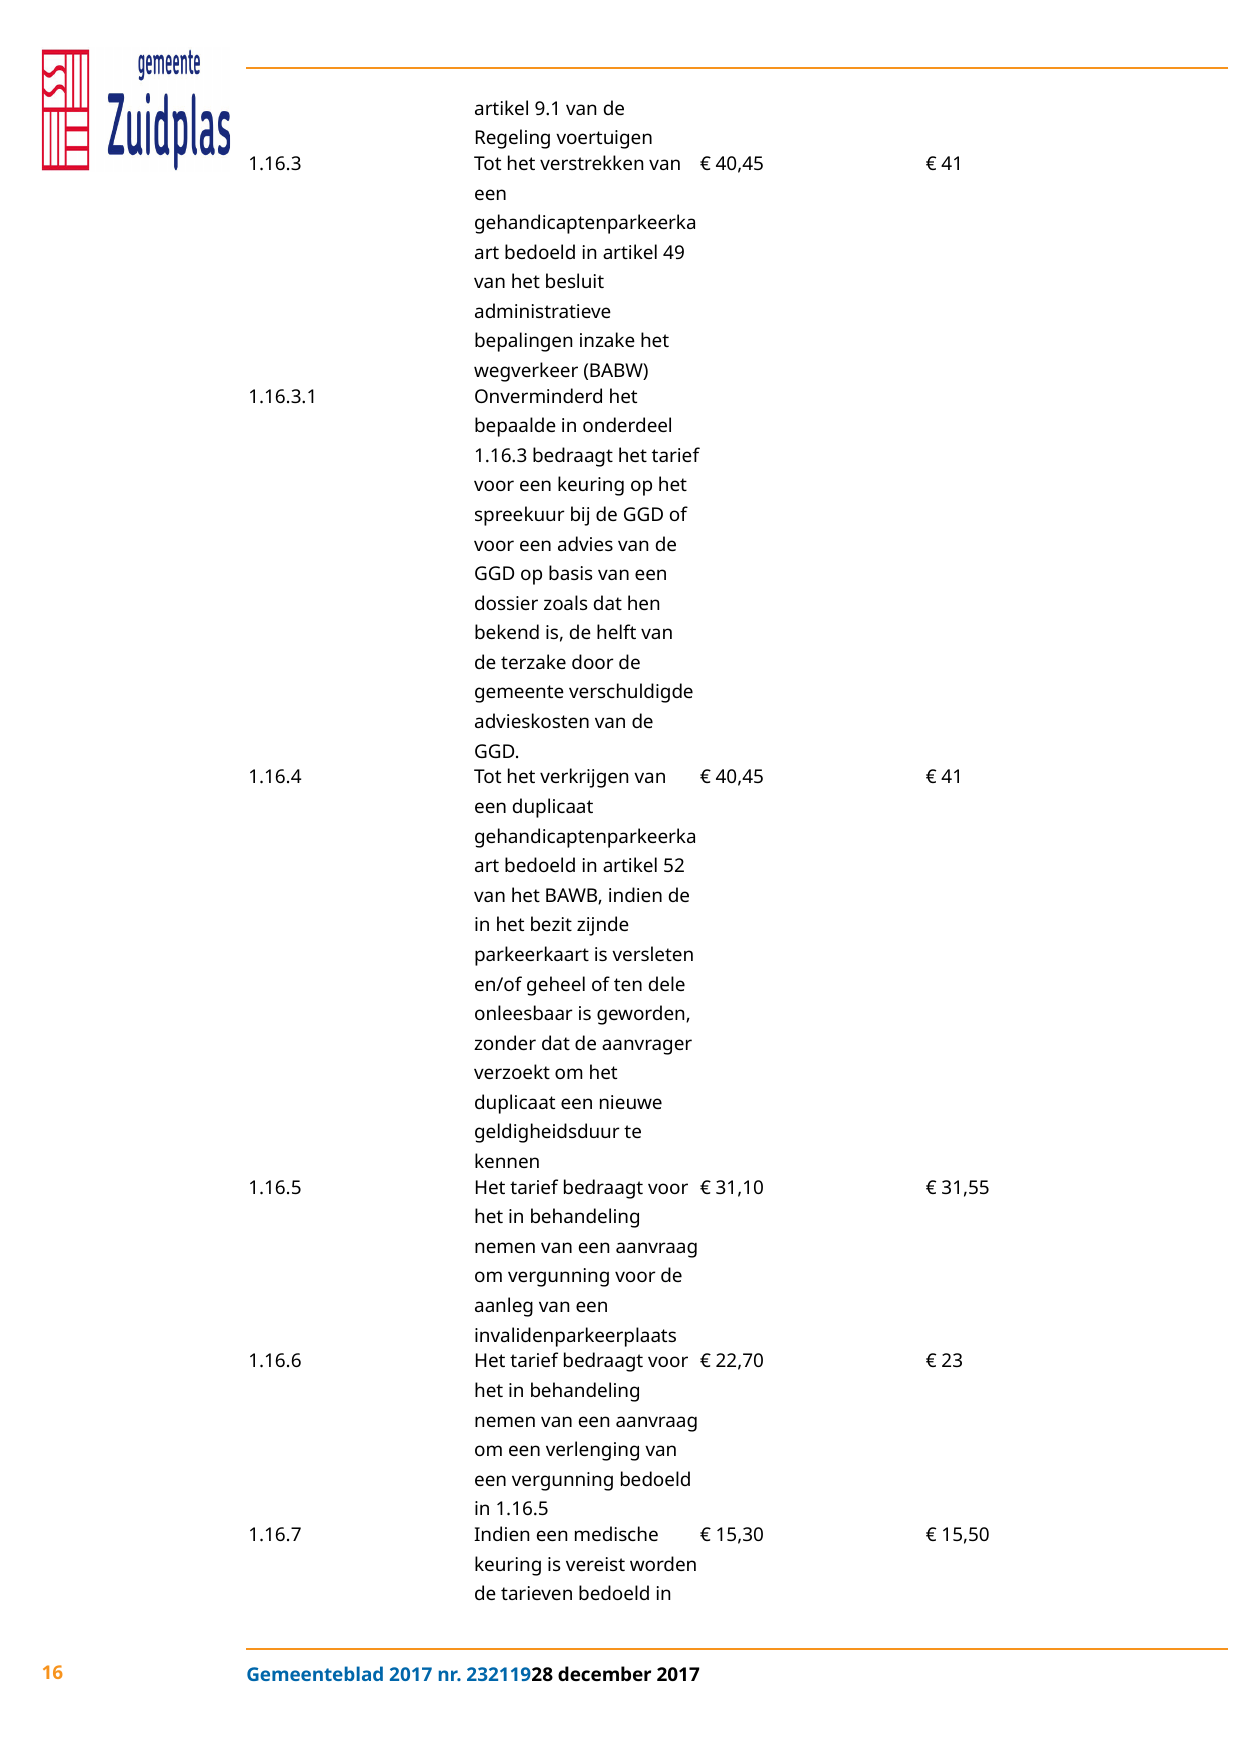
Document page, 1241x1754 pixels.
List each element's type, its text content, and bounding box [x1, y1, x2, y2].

table_cell Het tarief bedraagt voor het in behandeling nemen van een aanvraag om een verlenging van een vergunning bedoeld in 1.16.5 [474, 1348, 700, 1521]
table_cell Het tarief bedraagt voor het in behandeling nemen van een aanvraag om vergunning voor de aanleg van een invalidenparkeerplaats [474, 1174, 700, 1348]
table_cell € 31,55 [926, 1174, 1152, 1348]
table_cell 1.16.4 [248, 764, 474, 1174]
table_cell artikel 9.1 van de Regeling voertuigen [474, 95, 700, 150]
table_cell [926, 383, 1152, 764]
table_cell Tot het verkrijgen van een duplicaat gehandicaptenparkeerkaart bedoeld in artikel 52 van het BAWB, indien de in het bezit zijnde parkeerkaart is versleten en/of geheel of ten dele onleesbaar is geworden, zonder dat de aanvrager verzoekt om het duplicaat een nieuwe geldigheidsduur te kennen [474, 764, 700, 1174]
table_cell € 40,45 [700, 150, 926, 383]
table_cell 1.16.3.1 [248, 383, 474, 764]
table_cell [700, 383, 926, 764]
picture [41, 47, 231, 172]
table_cell Indien een medische keuring is vereist worden de tarieven bedoeld in [474, 1521, 700, 1606]
table_cell € 15,50 [926, 1521, 1152, 1606]
table_cell € 41 [926, 150, 1152, 383]
table_cell [248, 95, 474, 150]
table_cell Tot het verstrekken van een gehandicaptenparkeerkaart bedoeld in artikel 49 van het besluit administratieve bepalingen inzake het wegverkeer (BABW) [474, 150, 700, 383]
table_cell € 22,70 [700, 1348, 926, 1521]
table_cell € 15,30 [700, 1521, 926, 1606]
table_cell [926, 95, 1152, 150]
table_cell Onverminderd het bepaalde in onderdeel 1.16.3 bedraagt het tarief voor een keuring op het spreekuur bij de GGD of voor een advies van de GGD op basis van een dossier zoals dat hen bekend is, de helft van de terzake door de gemeente verschuldigde advieskosten van de GGD. [474, 383, 700, 764]
table_cell 1.16.6 [248, 1348, 474, 1521]
table_cell [700, 95, 926, 150]
table_cell € 31,10 [700, 1174, 926, 1348]
table_cell 1.16.3 [248, 150, 474, 383]
table_cell € 41 [926, 764, 1152, 1174]
table_cell € 23 [926, 1348, 1152, 1521]
table_cell 1.16.7 [248, 1521, 474, 1606]
table_cell € 40,45 [700, 764, 926, 1174]
table_cell 1.16.5 [248, 1174, 474, 1348]
